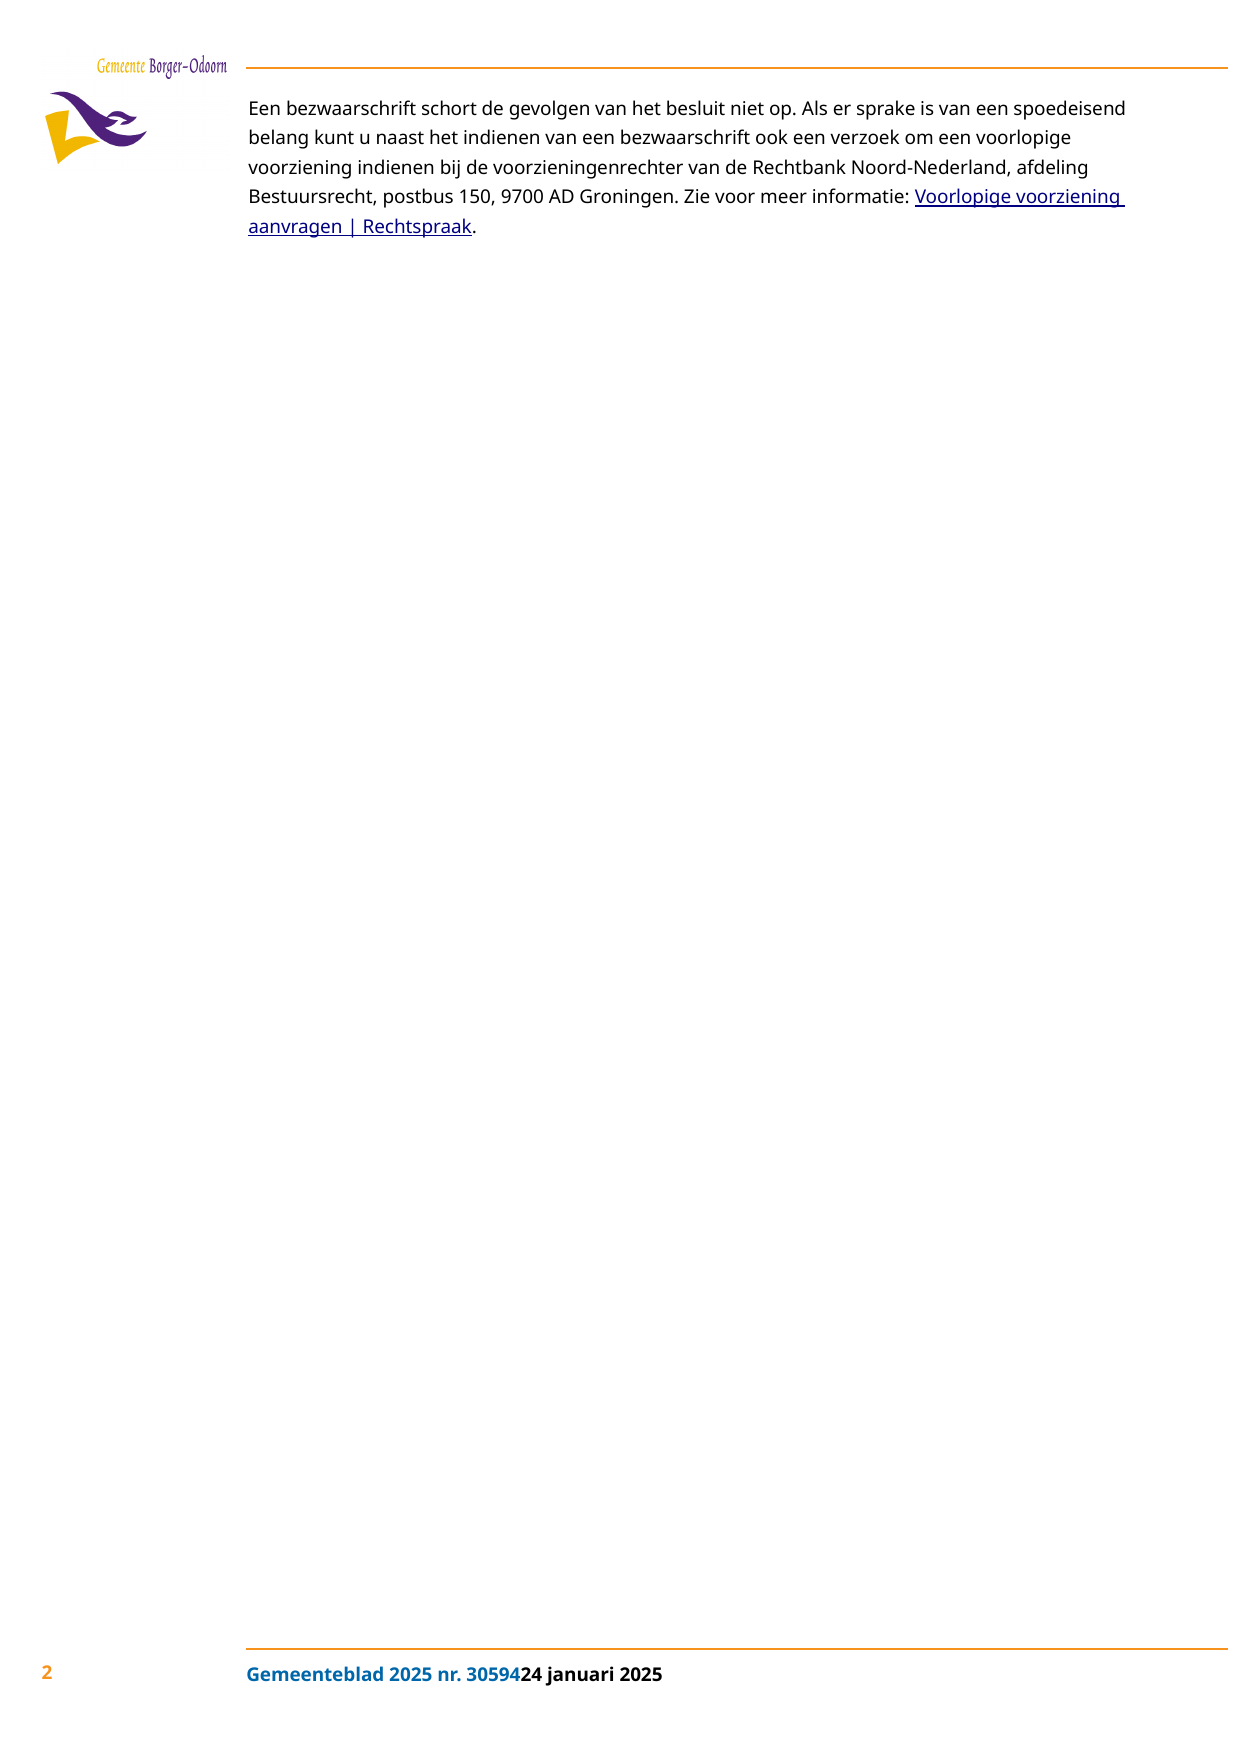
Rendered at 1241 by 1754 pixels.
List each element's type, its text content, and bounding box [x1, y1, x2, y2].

text Een bezwaarschrift schort de gevolgen van het besluit niet op. Als er sprake is van een spoedeisend belang kunt u naast het indienen van een bezwaarschrift ook een verzoek om een voorlopige voorziening indienen bij de voorzieningenrechter van de Rechtbank Noord-Nederland, afdeling Bestuursrecht, postbus 150, 9700 AD Groningen. Zie voor meer informatie: Voorlopige voorziening aanvragen | Rechtspraak. [248, 95, 1152, 239]
picture [41, 47, 231, 172]
